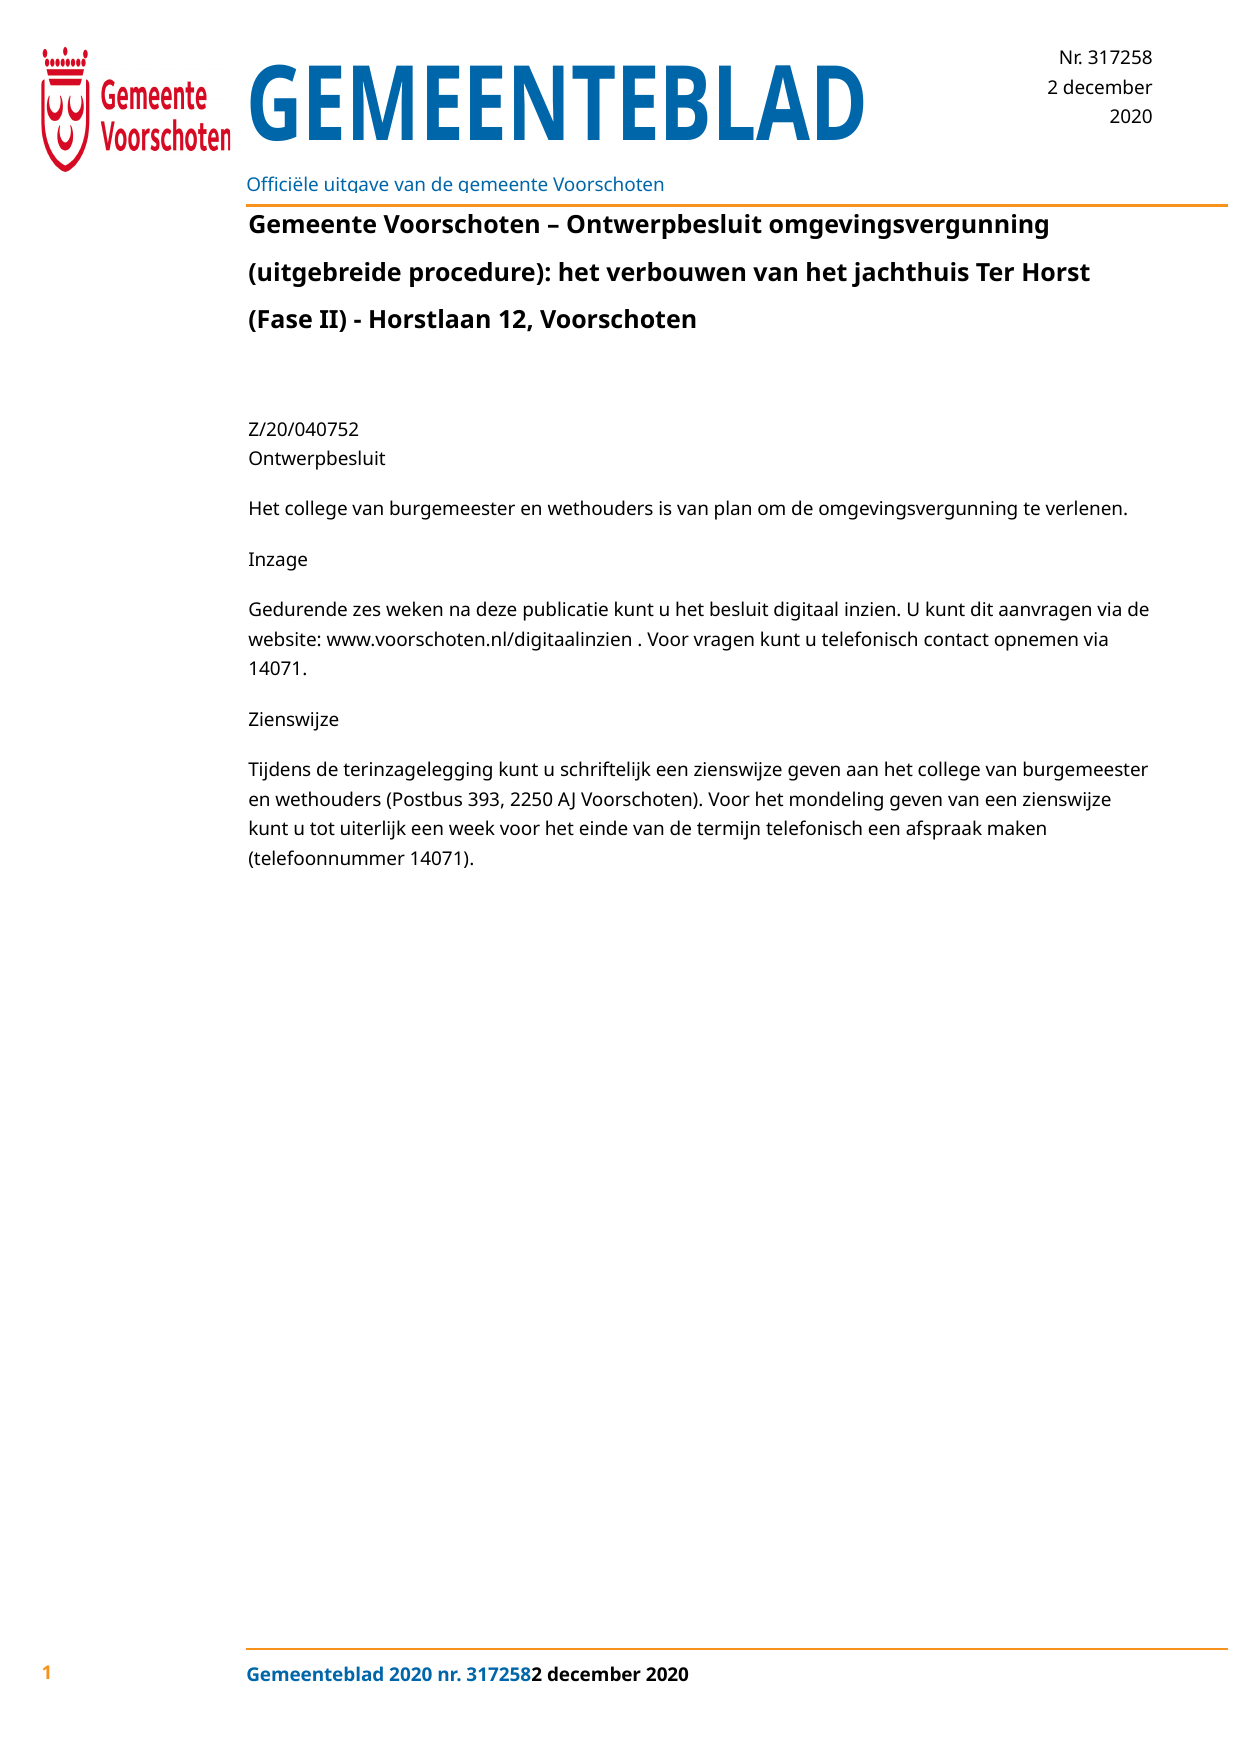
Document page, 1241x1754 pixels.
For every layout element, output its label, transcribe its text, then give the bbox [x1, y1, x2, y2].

picture [41, 47, 231, 172]
text Gedurende zes weken na deze publicatie kunt u het besluit digitaal inzien. U kunt dit aanvragen via de website: www.voorschoten.nl/digitaalinzien . Voor vragen kunt u telefonisch contact opnemen via 14071. [248, 596, 1152, 681]
table_header Z/20/040752 [248, 416, 1152, 442]
text Het college van burgemeester en wethouders is van plan om de omgevingsvergunning te verlenen. [248, 495, 1152, 521]
text Tijdens de terinzagelegging kunt u schriftelijk een zienswijze geven aan het college van burgemeester en wethouders (Postbus 393, 2250 AJ Voorschoten). Voor het mondeling geven van een zienswijze kunt u tot uiterlijk een week voor het einde van de termijn telefonisch een afspraak maken (telefoonnummer 14071). [248, 756, 1152, 871]
text Inzage [248, 546, 1152, 572]
text Zienswijze [248, 706, 1152, 732]
text Gemeente Voorschoten – Ontwerpbesluit omgevingsvergunning (uitgebreide procedure): het verbouwen van het jachthuis Ter Horst (Fase II) - Horstlaan 12, Voorschoten [248, 207, 1152, 336]
text Ontwerpbesluit [248, 445, 1152, 471]
